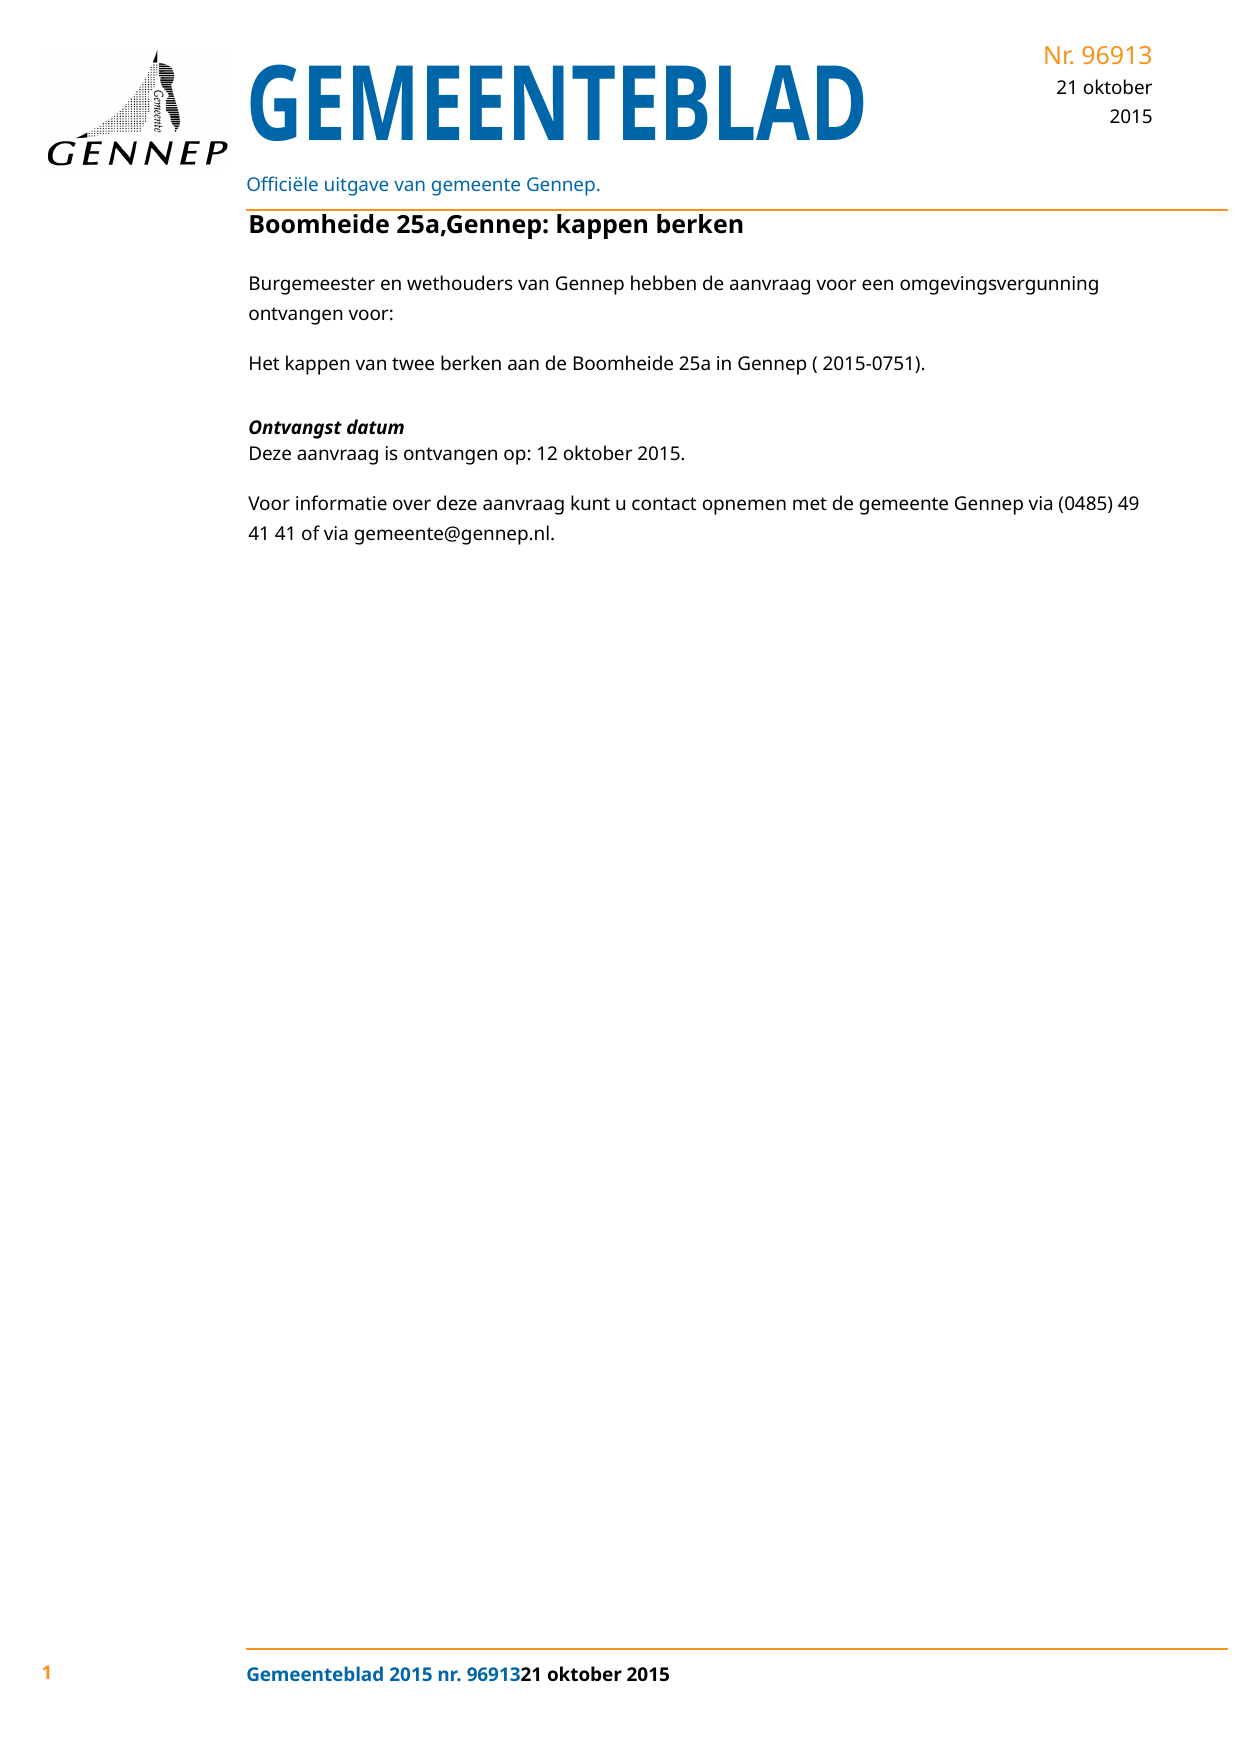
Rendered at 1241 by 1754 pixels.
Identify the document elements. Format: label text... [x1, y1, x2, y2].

text Het kappen van twee berken aan de Boomheide 25a in Gennep ( 2015-0751). [248, 350, 1152, 376]
text Deze aanvraag is ontvangen op: 12 oktober 2015. [248, 440, 1152, 466]
text Ontvangst datum [248, 414, 1152, 440]
text Burgemeester en wethouders van Gennep hebben de aanvraag voor een omgevingsvergunning ontvangen voor: [248, 270, 1152, 326]
text Voor informatie over deze aanvraag kunt u contact opnemen met de gemeente Gennep via (0485) 49 41 41 of via gemeente@gennep.nl. [248, 490, 1152, 546]
text Boomheide 25a,Gennep: kappen berken [248, 211, 1152, 241]
picture [41, 47, 231, 172]
